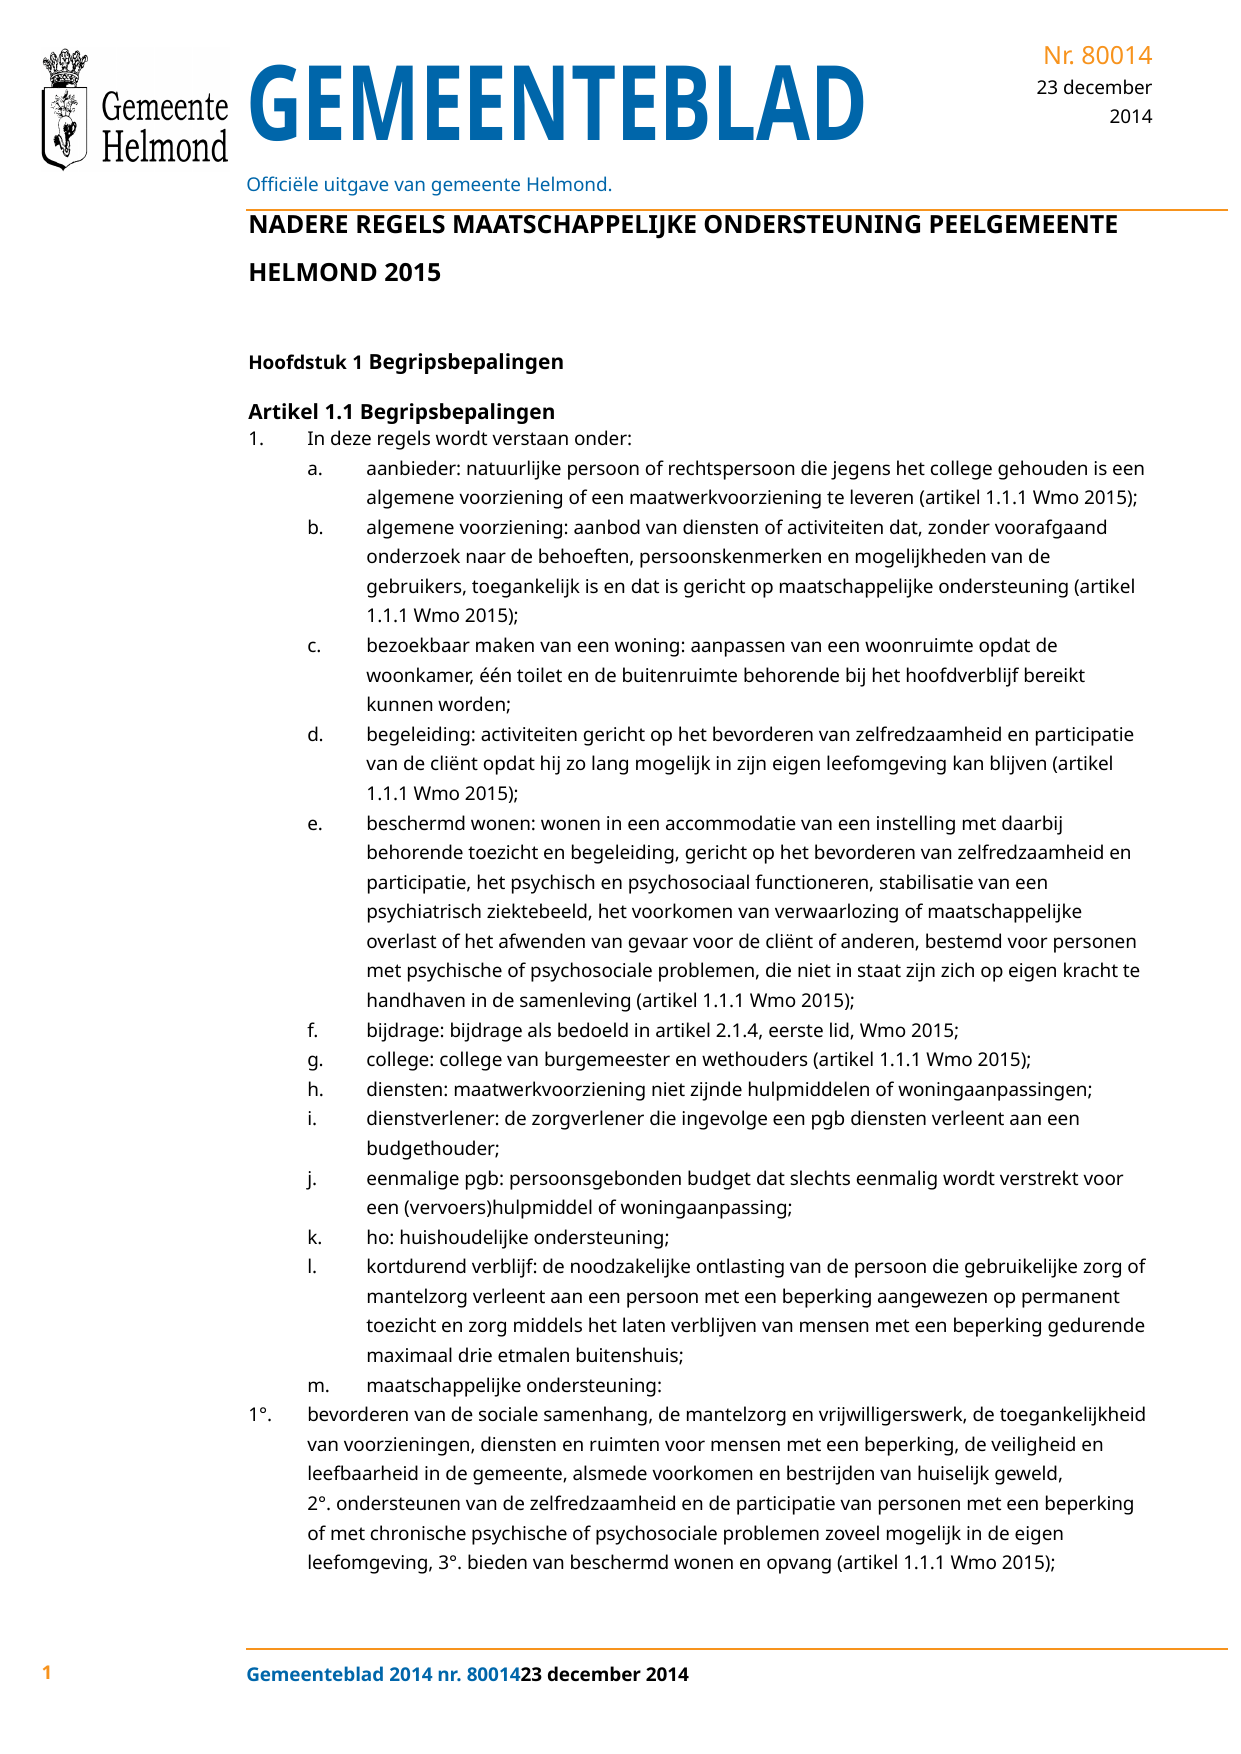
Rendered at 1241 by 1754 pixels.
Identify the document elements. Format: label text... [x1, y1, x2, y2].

text Hoofdstuk 1 Begripsbepalingen [248, 347, 1152, 376]
list ho: huishoudelijke ondersteuning; [307, 1224, 1152, 1250]
list aanbieder: natuurlijke persoon of rechtspersoon die jegens het college gehouden is een algemene voorziening of een maatwerkvoorziening te leveren (artikel 1.1.1 Wmo 2015); [307, 455, 1152, 510]
list eenmalige pgb: persoonsgebonden budget dat slechts eenmalig wordt verstrekt voor een (vervoers)hulpmiddel of woningaanpassing; [307, 1165, 1152, 1220]
list bevorderen van de sociale samenhang, de mantelzorg en vrijwilligerswerk, de toegankelijkheid van voorzieningen, diensten en ruimten voor mensen met een beperking, de veiligheid en leefbaarheid in de gemeente, alsmede voorkomen en bestrijden van huiselijk geweld, [248, 1401, 1152, 1486]
list maatschappelijke ondersteuning: [307, 1372, 1152, 1398]
list dienstverlener: de zorgverlener die ingevolge een pgb diensten verleent aan een budgethouder; [307, 1106, 1152, 1161]
list begeleiding: activiteiten gericht op het bevorderen van zelfredzaamheid en participatie van de cliënt opdat hij zo lang mogelijk in zijn eigen leefomgeving kan blijven (artikel 1.1.1 Wmo 2015); [307, 721, 1152, 806]
list In deze regels wordt verstaan onder: [248, 425, 1152, 451]
text NADERE REGELS MAATSCHAPPELIJKE ONDERSTEUNING PEELGEMEENTE HELMOND 2015 [248, 211, 1152, 288]
list algemene voorziening: aanbod van diensten of activiteiten dat, zonder voorafgaand onderzoek naar de behoeften, persoonskenmerken en mogelijkheden van de gebruikers, toegankelijk is en dat is gericht op maatschappelijke ondersteuning (artikel 1.1.1 Wmo 2015); [307, 514, 1152, 628]
list kortdurend verblijf: de noodzakelijke ontlasting van de persoon die gebruikelijke zorg of mantelzorg verleent aan een persoon met een beperking aangewezen op permanent toezicht en zorg middels het laten verblijven van mensen met een beperking gedurende maximaal drie etmalen buitenshuis; [307, 1253, 1152, 1368]
list diensten: maatwerkvoorziening niet zijnde hulpmiddelen of woningaanpassingen; [307, 1076, 1152, 1102]
list college: college van burgemeester en wethouders (artikel 1.1.1 Wmo 2015); [307, 1046, 1152, 1072]
list 2°. ondersteunen van de zelfredzaamheid en de participatie van personen met een beperking of met chronische psychische of psychosociale problemen zoveel mogelijk in de eigen leefomgeving, 3°. bieden van beschermd wonen en opvang (artikel 1.1.1 Wmo 2015); [248, 1490, 1152, 1575]
list bijdrage: bijdrage als bedoeld in artikel 2.1.4, eerste lid, Wmo 2015; [307, 1017, 1152, 1043]
list bezoekbaar maken van een woning: aanpassen van een woonruimte opdat de woonkamer, één toilet en de buitenruimte behorende bij het hoofdverblijf bereikt kunnen worden; [307, 632, 1152, 717]
list beschermd wonen: wonen in een accommodatie van een instelling met daarbij behorende toezicht en begeleiding, gericht op het bevorderen van zelfredzaamheid en participatie, het psychisch en psychosociaal functioneren, stabilisatie van een psychiatrisch ziektebeeld, het voorkomen van verwaarlozing of maatschappelijke overlast of het afwenden van gevaar voor de cliënt of anderen, bestemd voor personen met psychische of psychosociale problemen, die niet in staat zijn zich op eigen kracht te handhaven in de samenleving (artikel 1.1.1 Wmo 2015); [307, 810, 1152, 1013]
text Artikel 1.1 Begripsbepalingen [248, 397, 1152, 425]
picture [41, 47, 231, 172]
